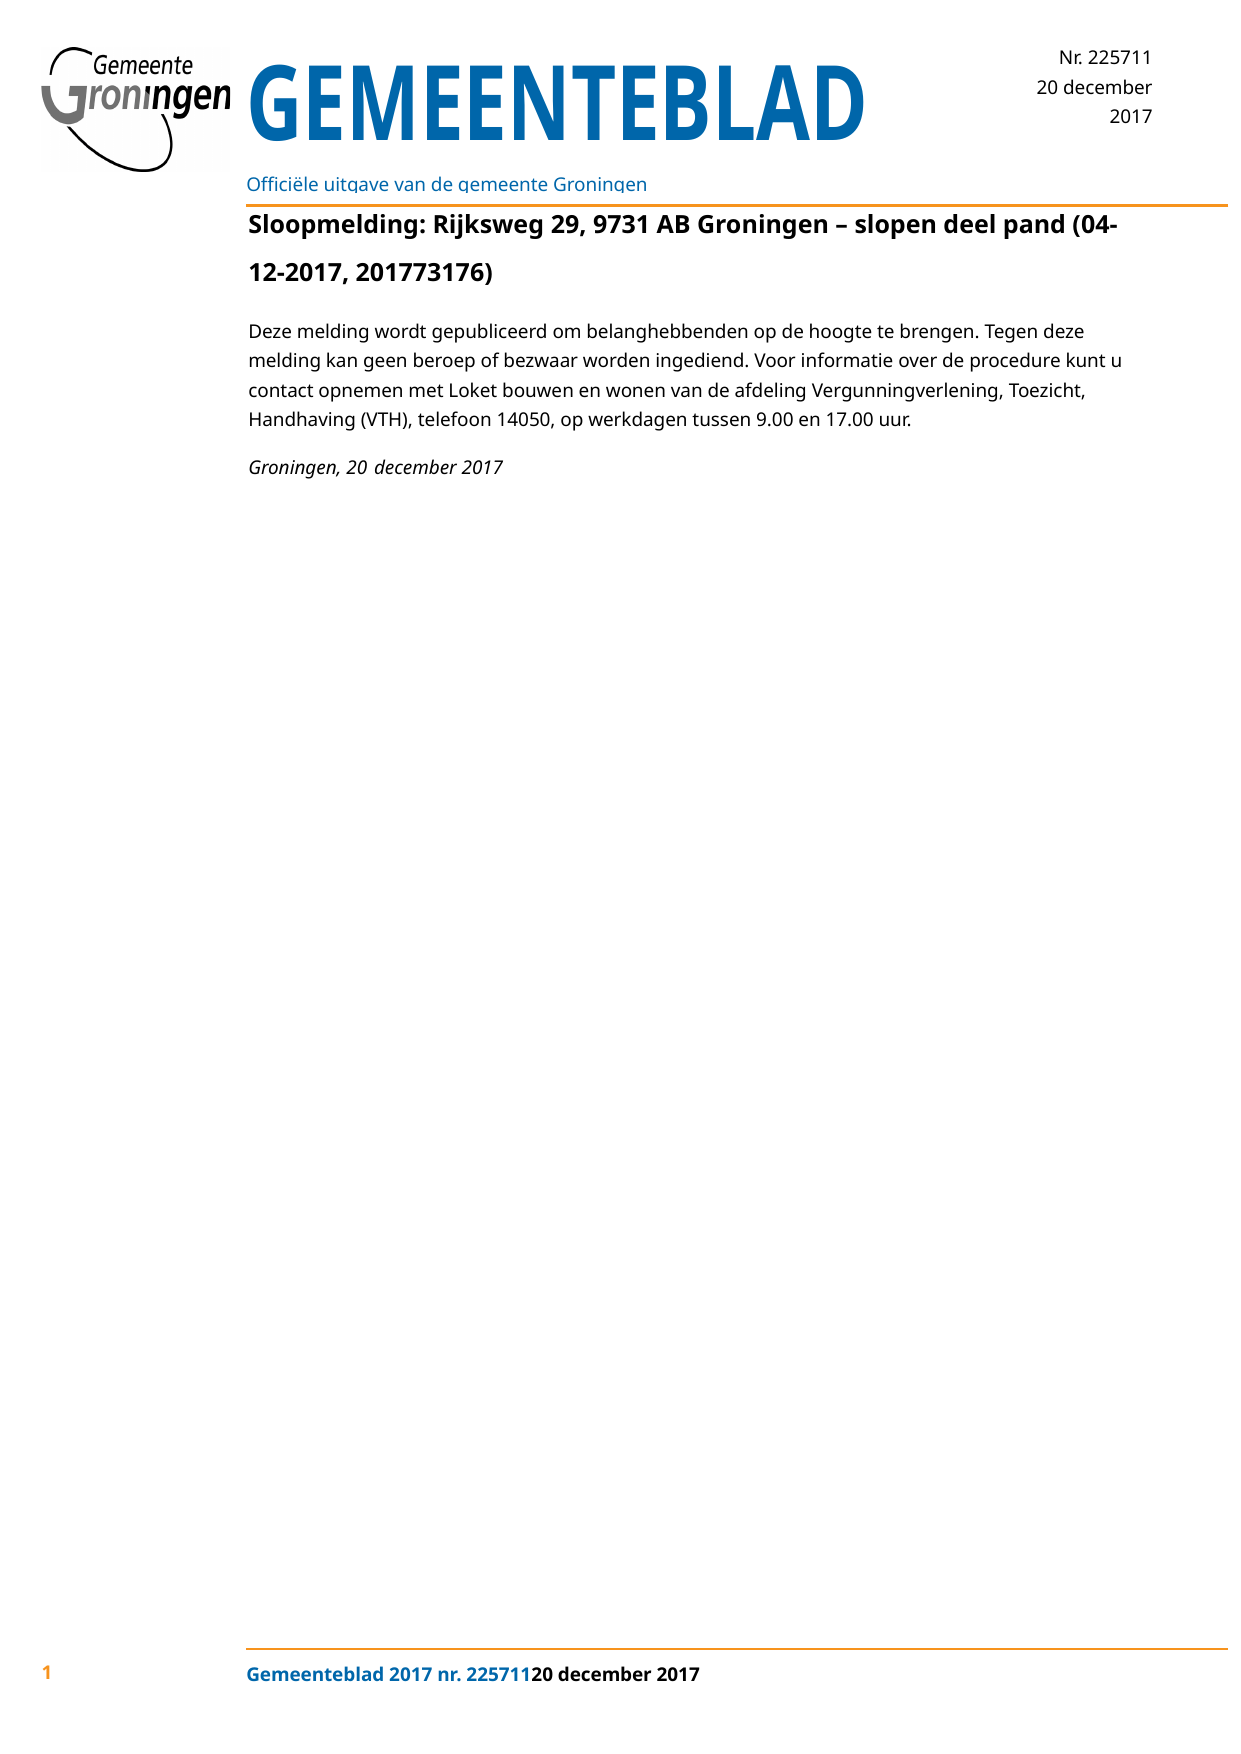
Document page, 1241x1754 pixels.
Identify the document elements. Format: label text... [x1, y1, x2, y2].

picture [41, 47, 231, 172]
text Deze melding wordt gepubliceerd om belanghebbenden op de hoogte te brengen. Tegen deze melding kan geen beroep of bezwaar worden ingediend. Voor informatie over de procedure kunt u contact opnemen met Loket bouwen en wonen van de afdeling Vergunningverlening, Toezicht, Handhaving (VTH), telefoon 14050, op werkdagen tussen 9.00 en 17.00 uur. [248, 318, 1152, 432]
text Groningen, 20 december 2017 [248, 454, 1152, 480]
text Sloopmelding: Rijksweg 29, 9731 AB Groningen – slopen deel pand (04-12-2017, 201773176) [248, 207, 1152, 288]
